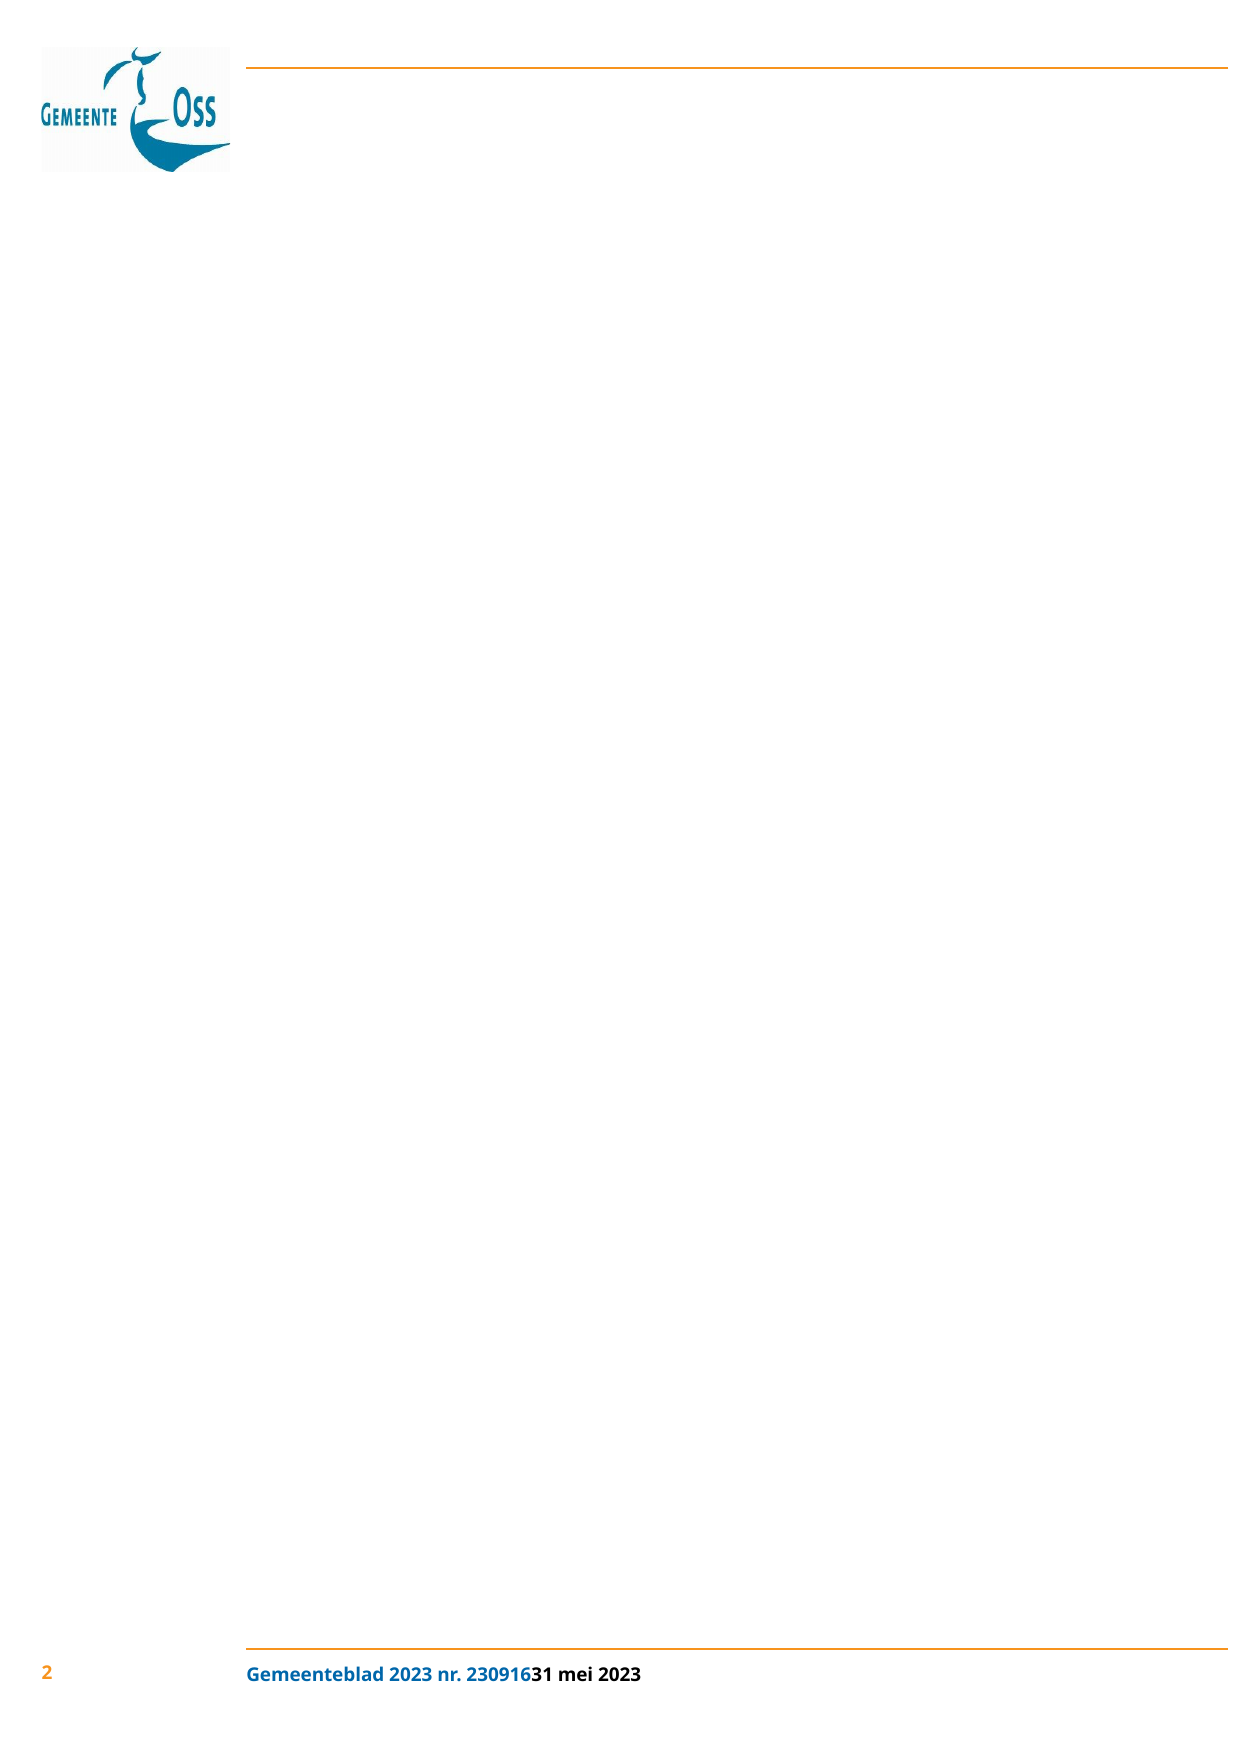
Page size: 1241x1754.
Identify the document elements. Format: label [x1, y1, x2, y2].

picture [41, 47, 231, 172]
